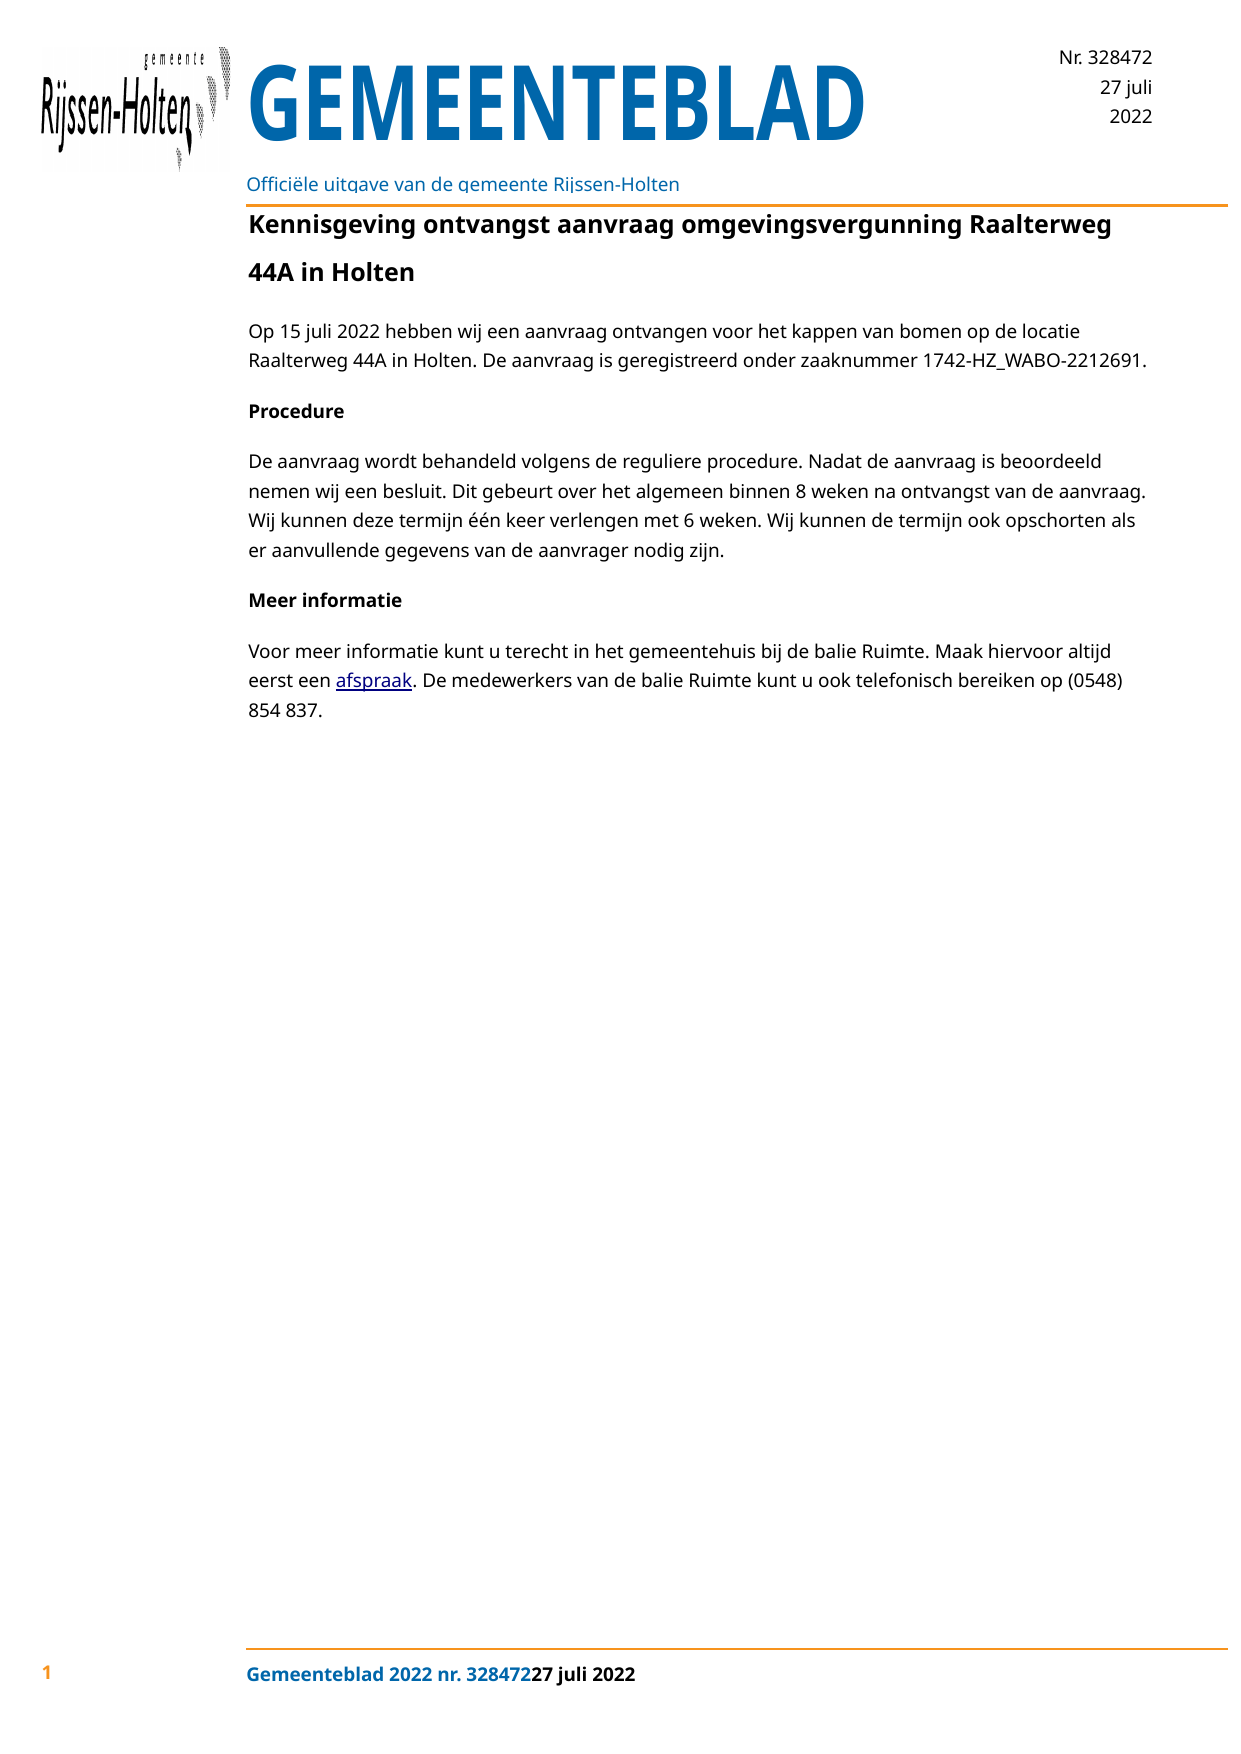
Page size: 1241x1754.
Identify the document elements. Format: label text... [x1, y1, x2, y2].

text Op 15 juli 2022 hebben wij een aanvraag ontvangen voor het kappen van bomen op de locatie Raalterweg 44A in Holten. De aanvraag is geregistreerd onder zaaknummer 1742-HZ_WABO-2212691. [248, 318, 1152, 373]
text Voor meer informatie kunt u terecht in het gemeentehuis bij de balie Ruimte. Maak hiervoor altijd eerst een afspraak. De medewerkers van de balie Ruimte kunt u ook telefonisch bereiken op (0548) 854 837. [248, 638, 1152, 723]
text Meer informatie [248, 587, 1152, 613]
text Procedure [248, 398, 1152, 424]
text Kennisgeving ontvangst aanvraag omgevingsvergunning Raalterweg 44A in Holten [248, 207, 1152, 288]
picture [41, 47, 231, 172]
text De aanvraag wordt behandeld volgens de reguliere procedure. Nadat de aanvraag is beoordeeld nemen wij een besluit. Dit gebeurt over het algemeen binnen 8 weken na ontvangst van de aanvraag. Wij kunnen deze termijn één keer verlengen met 6 weken. Wij kunnen de termijn ook opschorten als er aanvullende gegevens van de aanvrager nodig zijn. [248, 448, 1152, 563]
